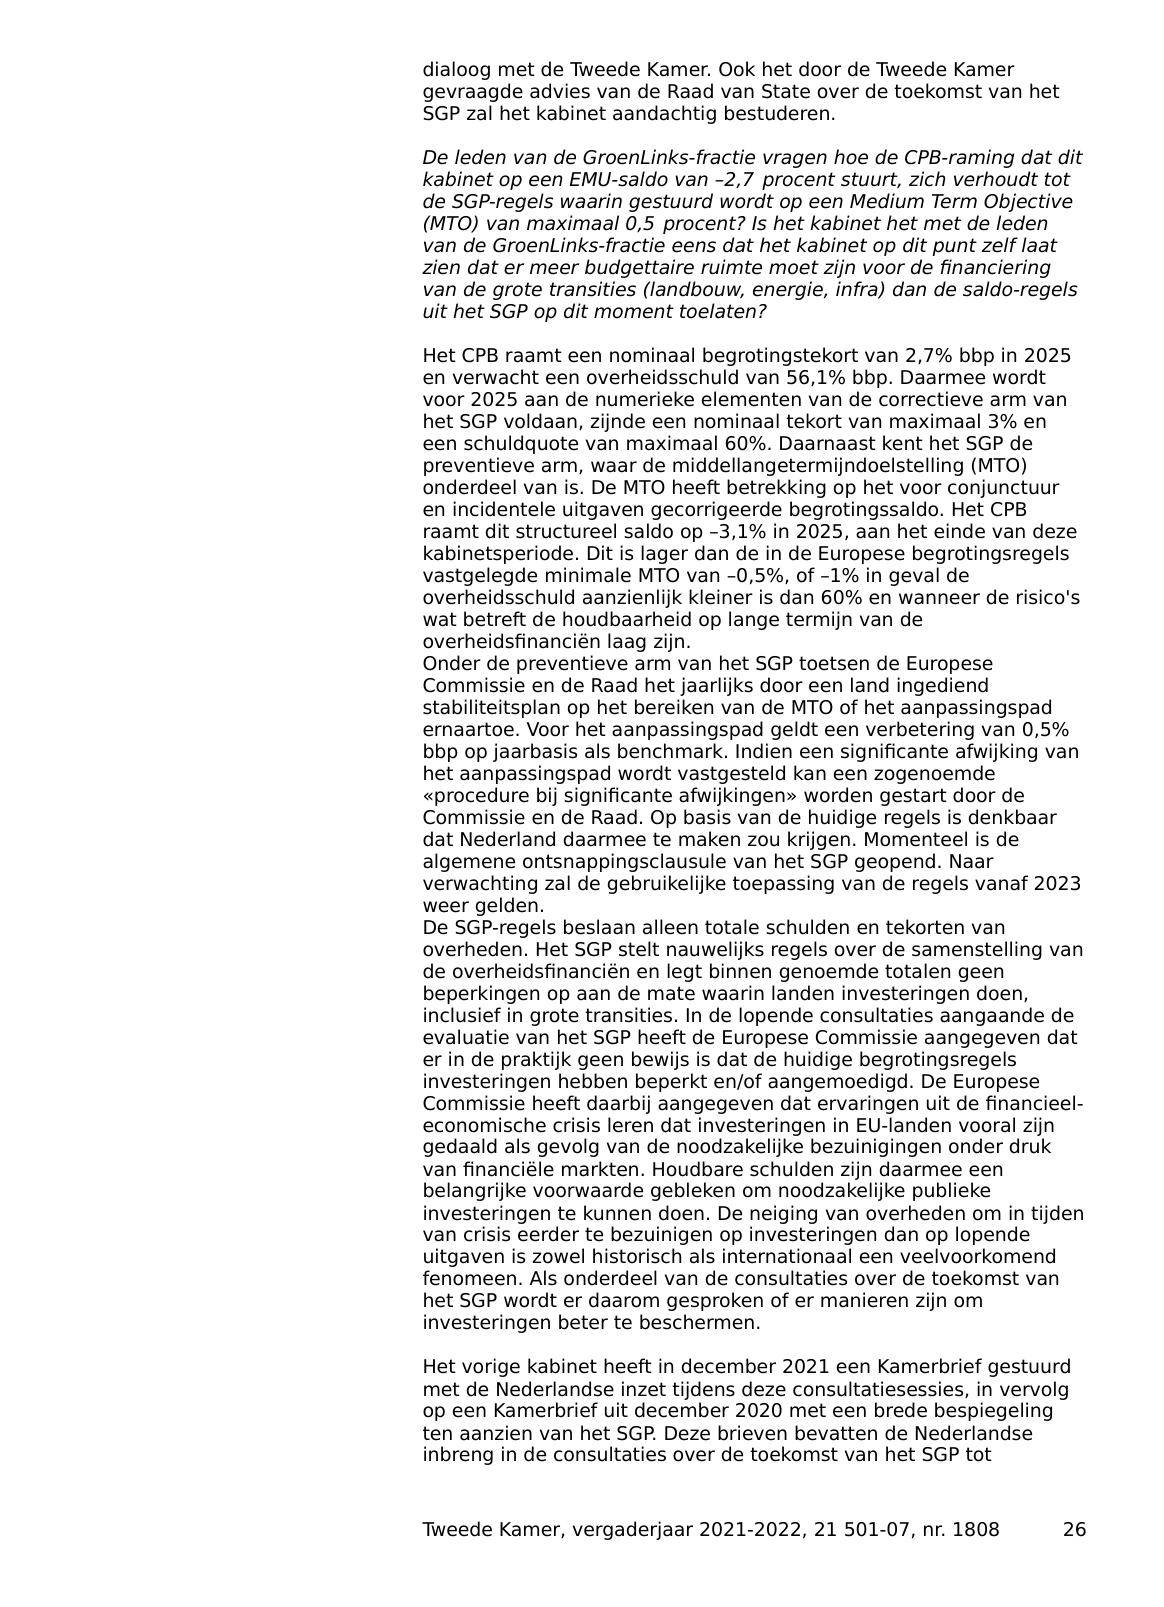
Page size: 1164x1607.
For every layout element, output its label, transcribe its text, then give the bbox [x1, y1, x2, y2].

text Het CPB raamt een nominaal begrotingstekort van 2,7% bbp in 2025 en verwacht een overheidsschuld van 56,1% bbp. Daarmee wordt voor 2025 aan de numerieke elementen van de correctieve arm van het SGP voldaan, zijnde een nominaal tekort van maximaal 3% en een schuldquote van maximaal 60%. Daarnaast kent het SGP de preventieve arm, waar de middellangetermijndoelstelling (MTO) onderdeel van is. De MTO heeft betrekking op het voor conjunctuur en incidentele uitgaven gecorrigeerde begrotingssaldo. Het CPB raamt dit structureel saldo op –3,1% in 2025, aan het einde van deze kabinetsperiode. Dit is lager dan de in de Europese begrotingsregels vastgelegde minimale MTO van –0,5%, of –1% in geval de overheidsschuld aanzienlijk kleiner is dan 60% en wanneer de risico's wat betreft de houdbaarheid op lange termijn van de overheidsfinanciën laag zijn. [422, 345, 1087, 653]
text Het vorige kabinet heeft in december 2021 een Kamerbrief gestuurd met de Nederlandse inzet tijdens deze consultatiesessies, in vervolg op een Kamerbrief uit december 2020 met een brede bespiegeling ten aanzien van het SGP. Deze brieven bevatten de Nederlandse inbreng in de consultaties over de toekomst van het SGP tot [422, 1356, 1087, 1466]
text De SGP-regels beslaan alleen totale schulden en tekorten van overheden. Het SGP stelt nauwelijks regels over de samenstelling van de overheidsfinanciën en legt binnen genoemde totalen geen beperkingen op aan de mate waarin landen investeringen doen, inclusief in grote transities. In de lopende consultaties aangaande de evaluatie van het SGP heeft de Europese Commissie aangegeven dat er in de praktijk geen bewijs is dat de huidige begrotingsregels investeringen hebben beperkt en/of aangemoedigd. De Europese Commissie heeft daarbij aangegeven dat ervaringen uit de financieel-economische crisis leren dat investeringen in EU-landen vooral zijn gedaald als gevolg van de noodzakelijke bezuinigingen onder druk van financiële markten. Houdbare schulden zijn daarmee een belangrijke voorwaarde gebleken om noodzakelijke publieke investeringen te kunnen doen. De neiging van overheden om in tijden van crisis eerder te bezuinigen op investeringen dan op lopende uitgaven is zowel historisch als internationaal een veelvoorkomend fenomeen. Als onderdeel van de consultaties over de toekomst van het SGP wordt er daarom gesproken of er manieren zijn om investeringen beter te beschermen. [422, 917, 1087, 1334]
text dialoog met de Tweede Kamer. Ook het door de Tweede Kamer gevraagde advies van de Raad van State over de toekomst van het SGP zal het kabinet aandachtig bestuderen. [422, 59, 1087, 125]
text Onder de preventieve arm van het SGP toetsen de Europese Commissie en de Raad het jaarlijks door een land ingediend stabiliteitsplan op het bereiken van de MTO of het aanpassingspad ernaartoe. Voor het aanpassingspad geldt een verbetering van 0,5% bbp op jaarbasis als benchmark. Indien een significante afwijking van het aanpassingspad wordt vastgesteld kan een zogenoemde «procedure bij significante afwijkingen» worden gestart door de Commissie en de Raad. Op basis van de huidige regels is denkbaar dat Nederland daarmee te maken zou krijgen. Momenteel is de algemene ontsnappingsclausule van het SGP geopend. Naar verwachting zal de gebruikelijke toepassing van de regels vanaf 2023 weer gelden. [422, 653, 1087, 917]
text De leden van de GroenLinks-fractie vragen hoe de CPB-raming dat dit kabinet op een EMU-saldo van –2,7 procent stuurt, zich verhoudt tot de SGP-regels waarin gestuurd wordt op een Medium Term Objective (MTO) van maximaal 0,5 procent? Is het kabinet het met de leden van de GroenLinks-fractie eens dat het kabinet op dit punt zelf laat zien dat er meer budgettaire ruimte moet zijn voor de financiering van de grote transities (landbouw, energie, infra) dan de saldo-regels uit het SGP op dit moment toelaten? [422, 147, 1087, 323]
